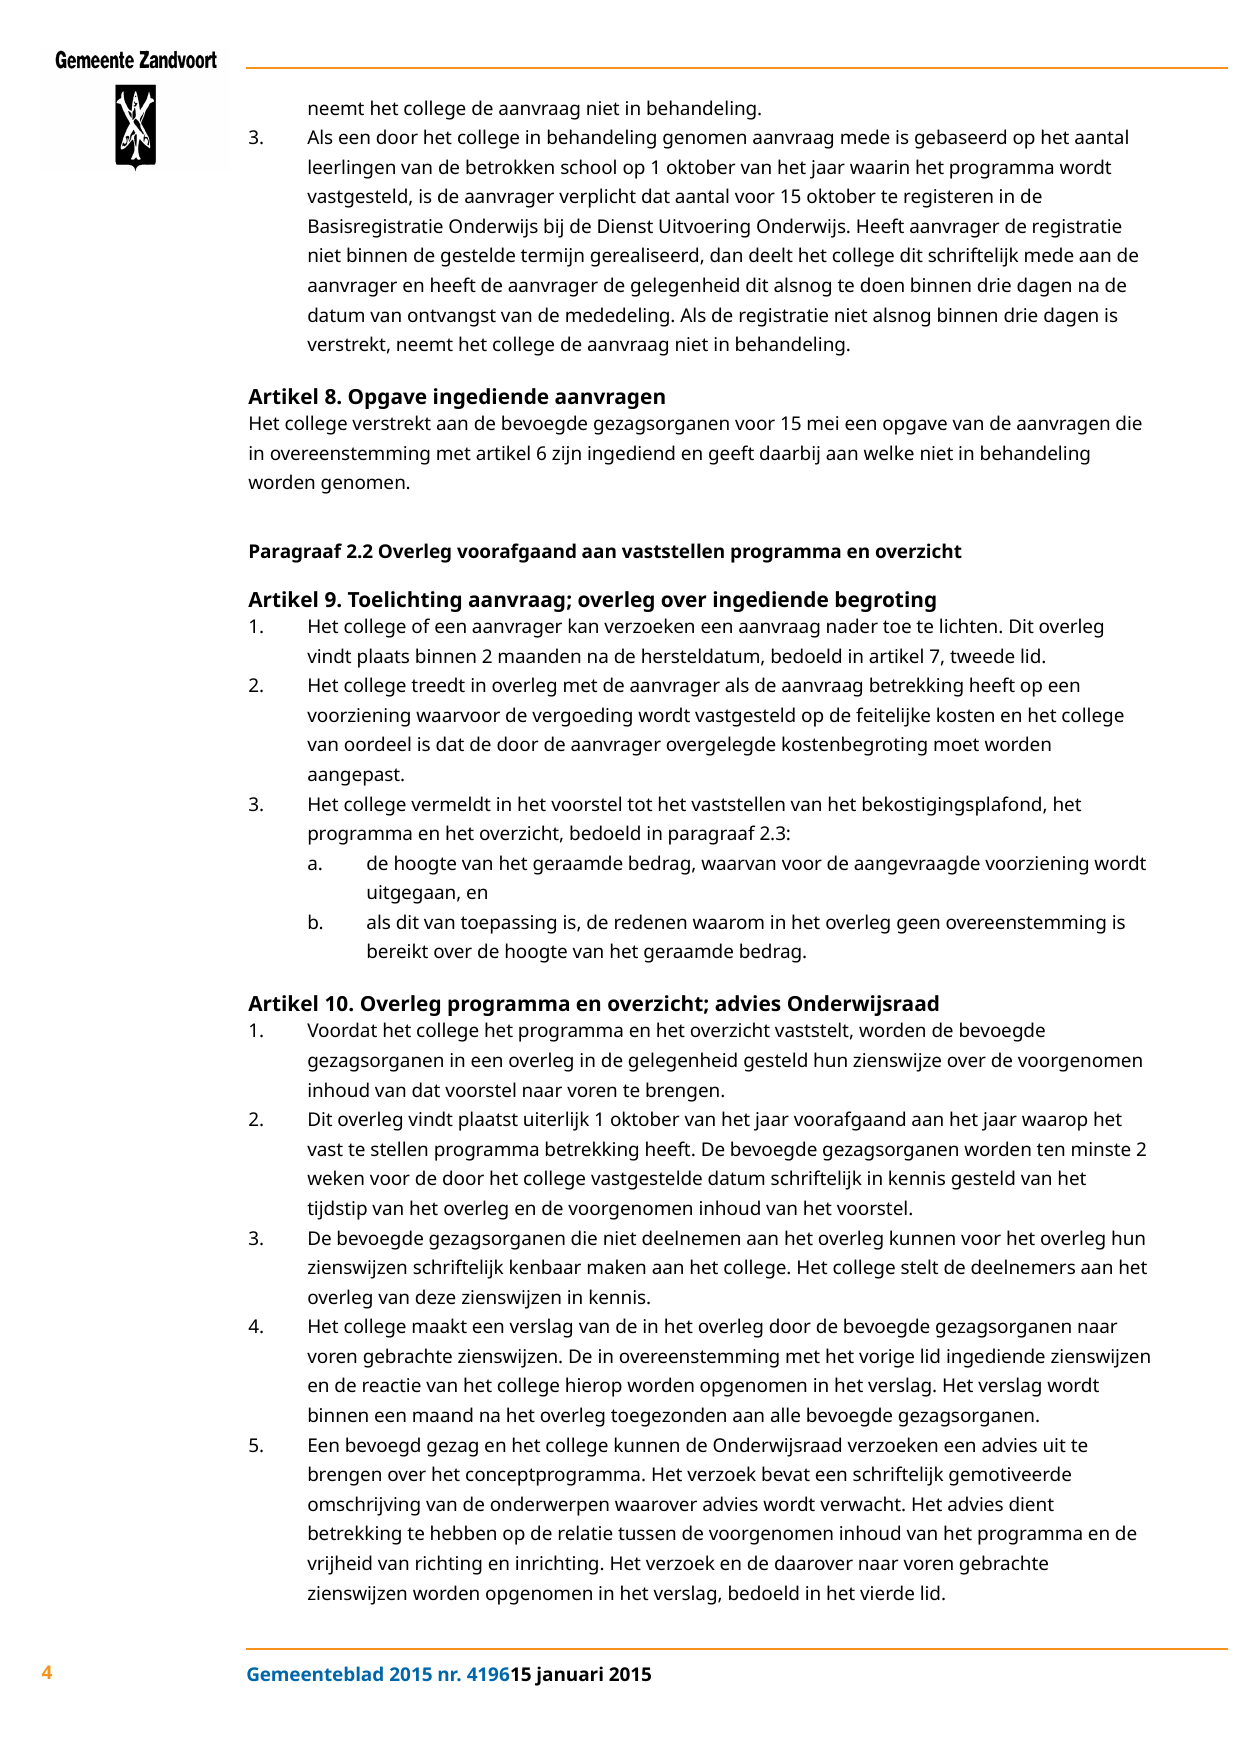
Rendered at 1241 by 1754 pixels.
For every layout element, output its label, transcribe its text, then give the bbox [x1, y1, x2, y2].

list Het college treedt in overleg met de aanvrager als de aanvraag betrekking heeft op een voorziening waarvoor de vergoeding wordt vastgesteld op de feitelijke kosten en het college van oordeel is dat de door de aanvrager overgelegde kostenbegroting moet worden aangepast. [248, 672, 1152, 787]
list Een bevoegd gezag en het college kunnen de Onderwijsraad verzoeken een advies uit te brengen over het conceptprogramma. Het verzoek bevat een schriftelijk gemotiveerde omschrijving van de onderwerpen waarover advies wordt verwacht. Het advies dient betrekking te hebben op de relatie tussen de voorgenomen inhoud van het programma en de vrijheid van richting en inrichting. Het verzoek en de daarover naar voren gebrachte zienswijzen worden opgenomen in het verslag, bedoeld in het vierde lid. [248, 1432, 1152, 1605]
picture [41, 47, 231, 172]
text Artikel 9. Toelichting aanvraag; overleg over ingediende begroting [248, 585, 1152, 613]
list als dit van toepassing is, de redenen waarom in het overleg geen overeenstemming is bereikt over de hoogte van het geraamde bedrag. [307, 909, 1152, 964]
list Het college maakt een verslag van de in het overleg door de bevoegde gezagsorganen naar voren gebrachte zienswijzen. De in overeenstemming met het vorige lid ingediende zienswijzen en de reactie van het college hierop worden opgenomen in het verslag. Het verslag wordt binnen een maand na het overleg toegezonden aan alle bevoegde gezagsorganen. [248, 1313, 1152, 1428]
text Artikel 10. Overleg programma en overzicht; advies Onderwijsraad [248, 989, 1152, 1018]
text Paragraaf 2.2 Overleg voorafgaand aan vaststellen programma en overzicht [248, 538, 1152, 564]
text Het college verstrekt aan de bevoegde gezagsorganen voor 15 mei een opgave van de aanvragen die in overeenstemming met artikel 6 zijn ingediend en geeft daarbij aan welke niet in behandeling worden genomen. [248, 410, 1152, 495]
list de hoogte van het geraamde bedrag, waarvan voor de aangevraagde voorziening wordt uitgegaan, en [307, 850, 1152, 905]
list Voordat het college het programma en het overzicht vaststelt, worden de bevoegde gezagsorganen in een overleg in de gelegenheid gesteld hun zienswijze over de voorgenomen inhoud van dat voorstel naar voren te brengen. [248, 1018, 1152, 1102]
list neemt het college de aanvraag niet in behandeling. [248, 95, 1152, 121]
list Dit overleg vindt plaatst uiterlijk 1 oktober van het jaar voorafgaand aan het jaar waarop het vast te stellen programma betrekking heeft. De bevoegde gezagsorganen worden ten minste 2 weken voor de door het college vastgestelde datum schriftelijk in kennis gesteld van het tijdstip van het overleg en de voorgenomen inhoud van het voorstel. [248, 1106, 1152, 1221]
list De bevoegde gezagsorganen die niet deelnemen aan het overleg kunnen voor het overleg hun zienswijzen schriftelijk kenbaar maken aan het college. Het college stelt de deelnemers aan het overleg van deze zienswijzen in kennis. [248, 1225, 1152, 1309]
list Als een door het college in behandeling genomen aanvraag mede is gebaseerd op het aantal leerlingen van de betrokken school op 1 oktober van het jaar waarin het programma wordt vastgesteld, is de aanvrager verplicht dat aantal voor 15 oktober te registeren in de Basisregistratie Onderwijs bij de Dienst Uitvoering Onderwijs. Heeft aanvrager de registratie niet binnen de gestelde termijn gerealiseerd, dan deelt het college dit schriftelijk mede aan de aanvrager en heeft de aanvrager de gelegenheid dit alsnog te doen binnen drie dagen na de datum van ontvangst van de mededeling. Als de registratie niet alsnog binnen drie dagen is verstrekt, neemt het college de aanvraag niet in behandeling. [248, 124, 1152, 357]
list Het college vermeldt in het voorstel tot het vaststellen van het bekostigingsplafond, het programma en het overzicht, bedoeld in paragraaf 2.3: [248, 791, 1152, 846]
text Artikel 8. Opgave ingediende aanvragen [248, 382, 1152, 410]
list Het college of een aanvrager kan verzoeken een aanvraag nader toe te lichten. Dit overleg vindt plaats binnen 2 maanden na de hersteldatum, bedoeld in artikel 7, tweede lid. [248, 613, 1152, 669]
